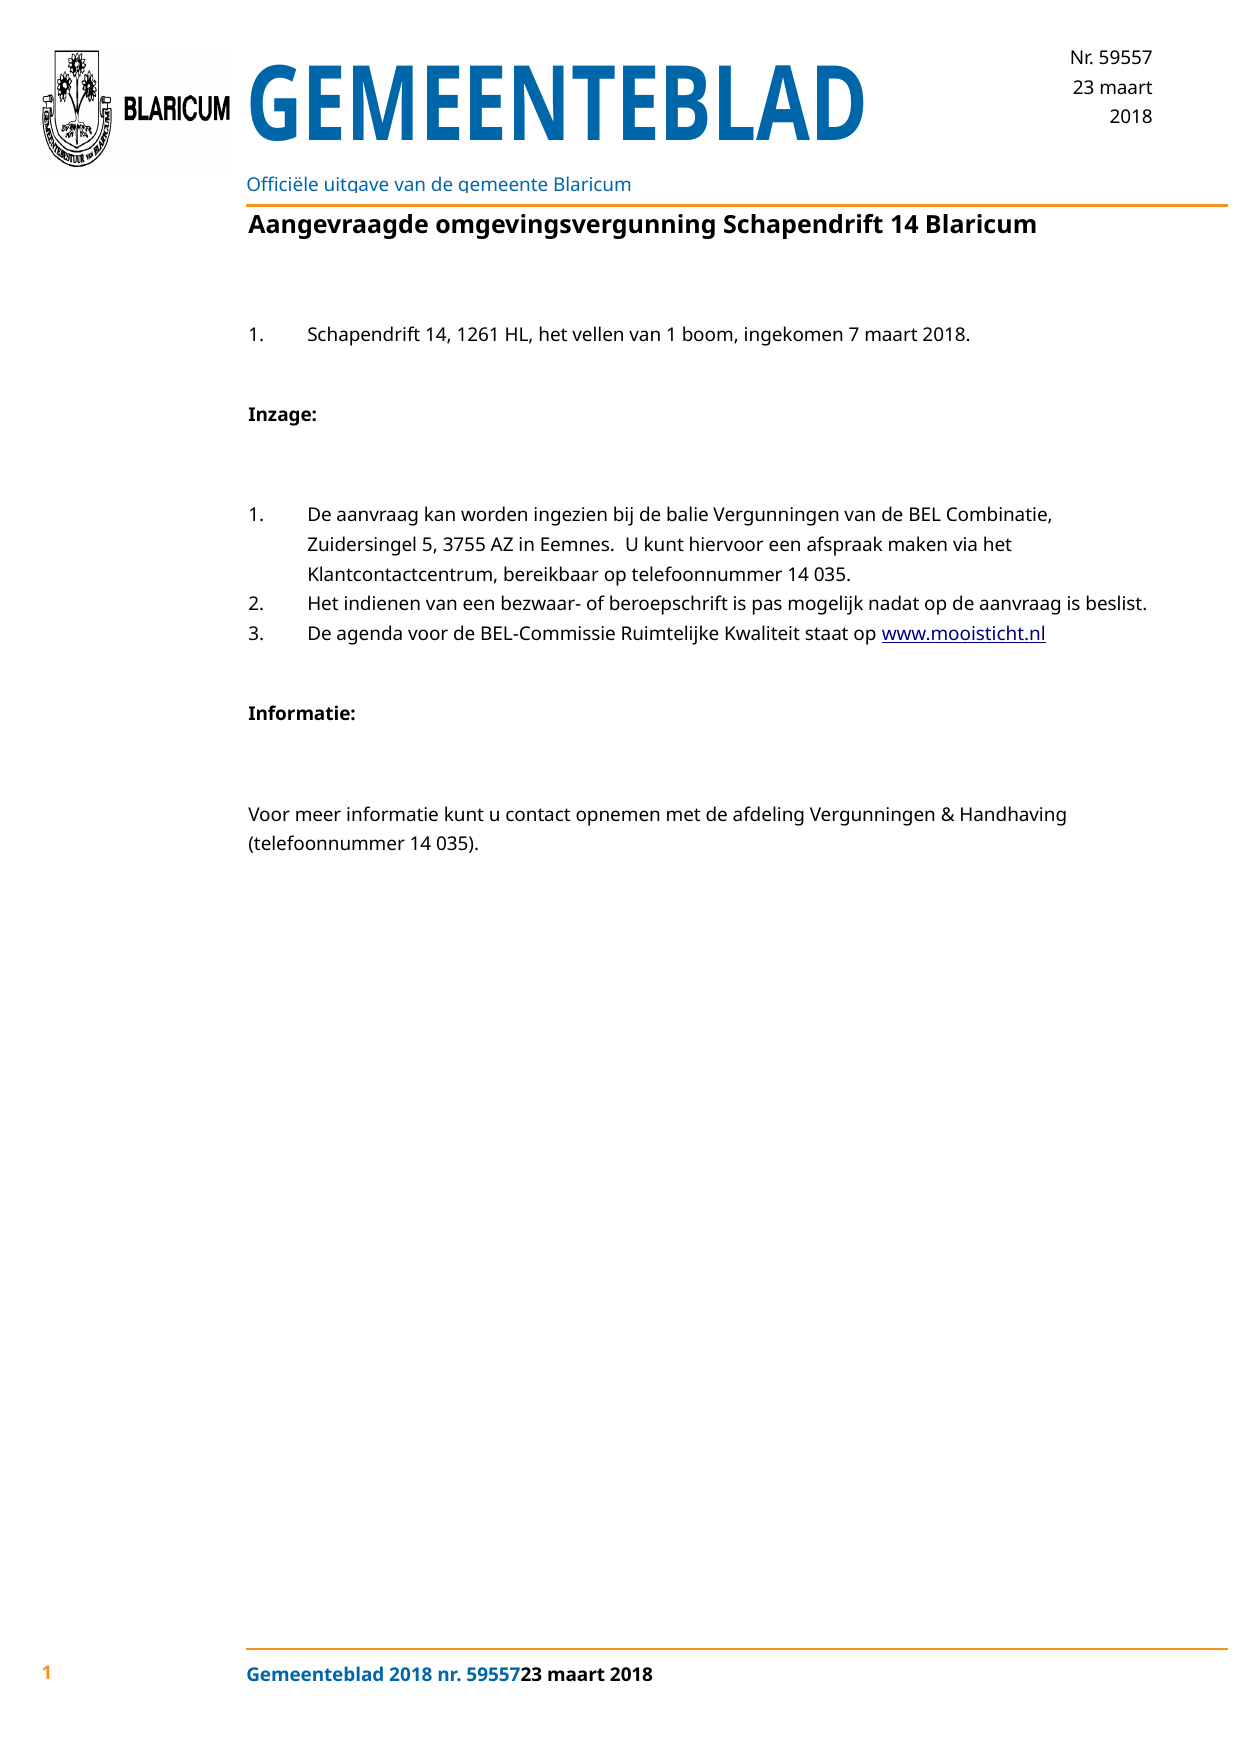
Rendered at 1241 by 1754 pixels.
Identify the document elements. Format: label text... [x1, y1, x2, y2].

list Schapendrift 14, 1261 HL, het vellen van 1 boom, ingekomen 7 maart 2018. [248, 321, 1152, 346]
text Voor meer informatie kunt u contact opnemen met de afdeling Vergunningen & Handhaving (telefoonnummer 14 035). [248, 801, 1152, 856]
list De aanvraag kan worden ingezien bij de balie Vergunningen van de BEL Combinatie, Zuidersingel 5, 3755 AZ in Eemnes. U kunt hiervoor een afspraak maken via het Klantcontactcentrum, bereikbaar op telefoonnummer 14 035. [248, 502, 1152, 586]
picture [41, 47, 231, 172]
text Informatie: [248, 700, 1152, 726]
list Het indienen van een bezwaar- of beroepschrift is pas mogelijk nadat op de aanvraag is beslist. [248, 590, 1152, 616]
text Inzage: [248, 401, 1152, 426]
list De agenda voor de BEL-Commissie Ruimtelijke Kwaliteit staat op www.mooisticht.nl [248, 620, 1152, 646]
text Aangevraagde omgevingsvergunning Schapendrift 14 Blaricum [248, 207, 1152, 241]
